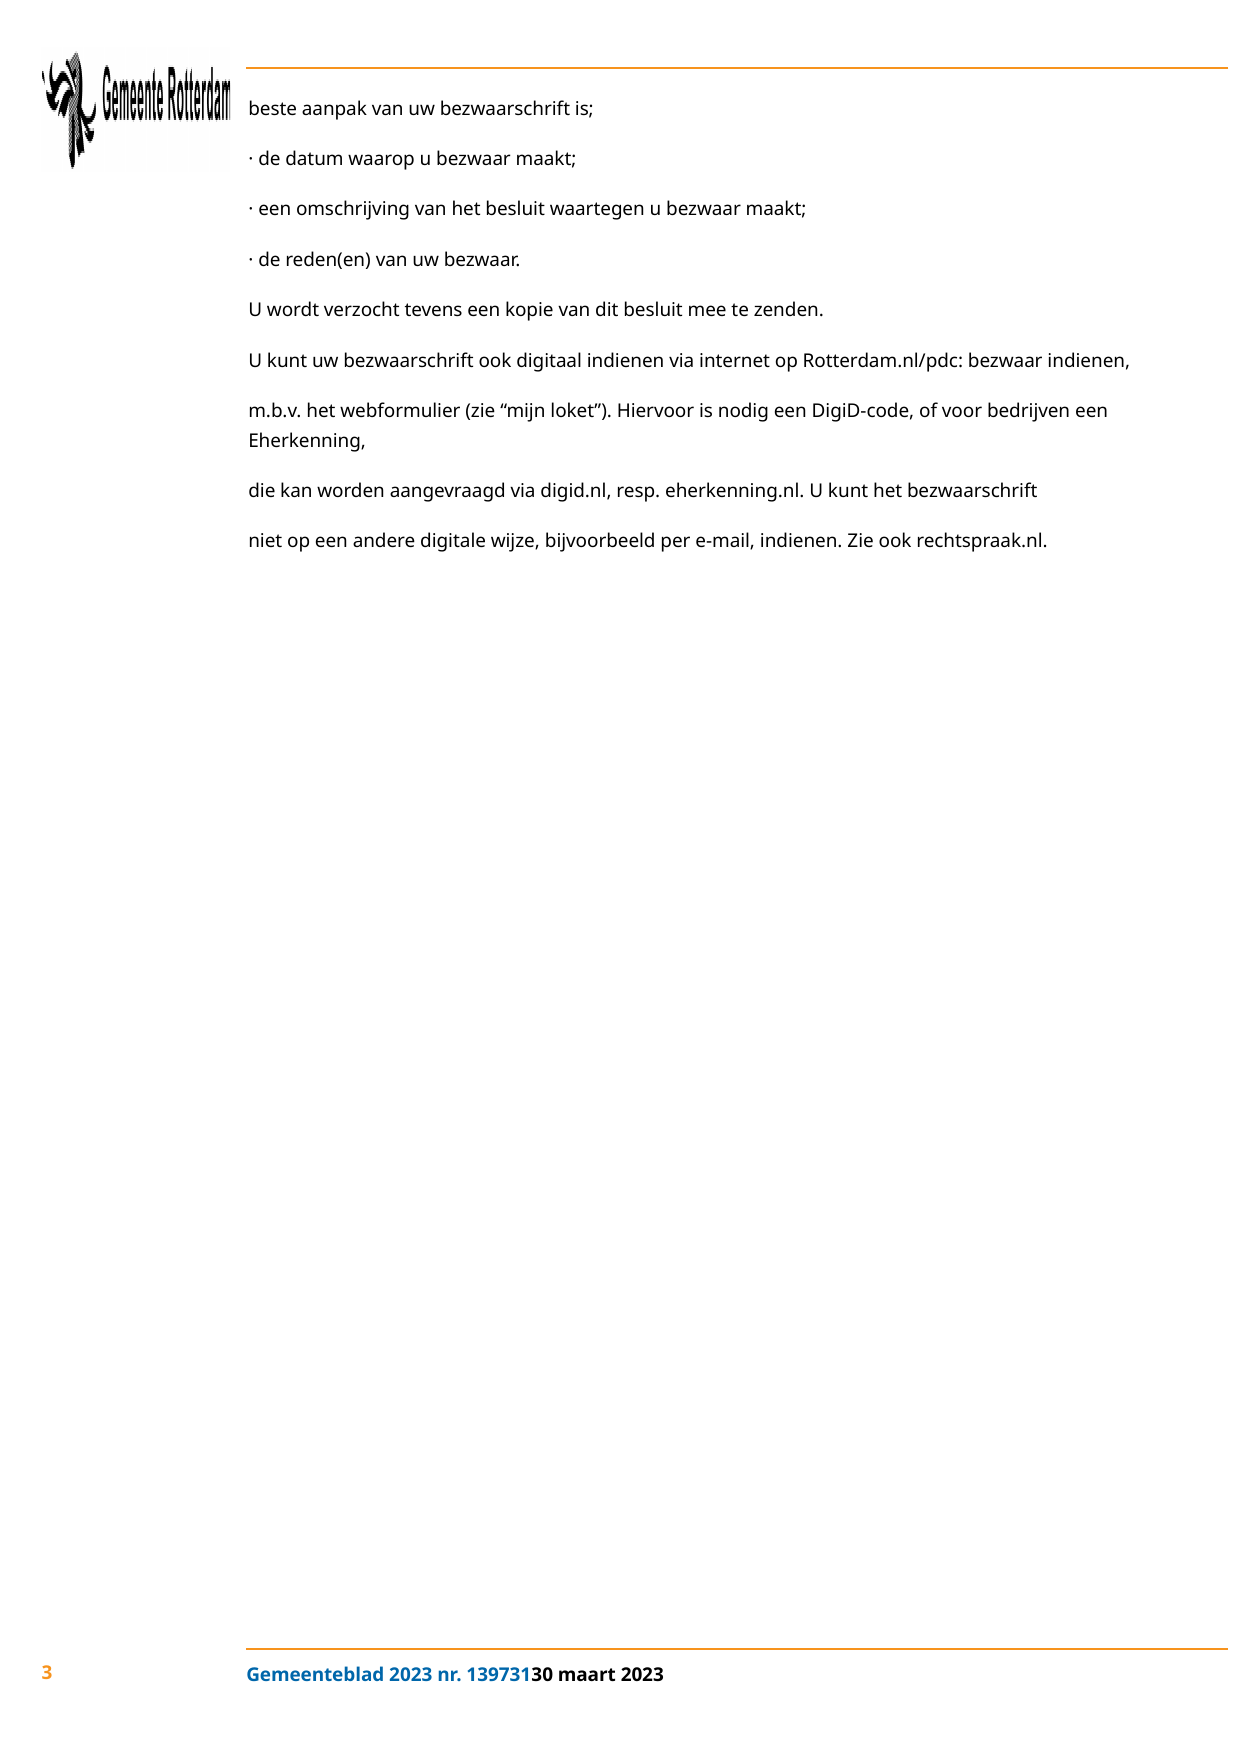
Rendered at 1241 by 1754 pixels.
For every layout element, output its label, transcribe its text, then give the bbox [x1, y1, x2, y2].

text U kunt uw bezwaarschrift ook digitaal indienen via internet op Rotterdam.nl/pdc: bezwaar indienen, [248, 347, 1152, 373]
text m.b.v. het webformulier (zie “mijn loket”). Hiervoor is nodig een DigiD-code, of voor bedrijven een Eherkenning, [248, 397, 1152, 453]
text U wordt verzocht tevens een kopie van dit besluit mee te zenden. [248, 296, 1152, 322]
text · de reden(en) van uw bezwaar. [248, 246, 1152, 272]
text niet op een andere digitale wijze, bijvoorbeeld per e-mail, indienen. Zie ook rechtspraak.nl. [248, 528, 1152, 553]
text die kan worden aangevraagd via digid.nl, resp. eherkenning.nl. U kunt het bezwaarschrift [248, 477, 1152, 503]
text beste aanpak van uw bezwaarschrift is; [248, 95, 1152, 121]
picture [41, 47, 231, 172]
text · een omschrijving van het besluit waartegen u bezwaar maakt; [248, 196, 1152, 221]
text · de datum waarop u bezwaar maakt; [248, 145, 1152, 171]
